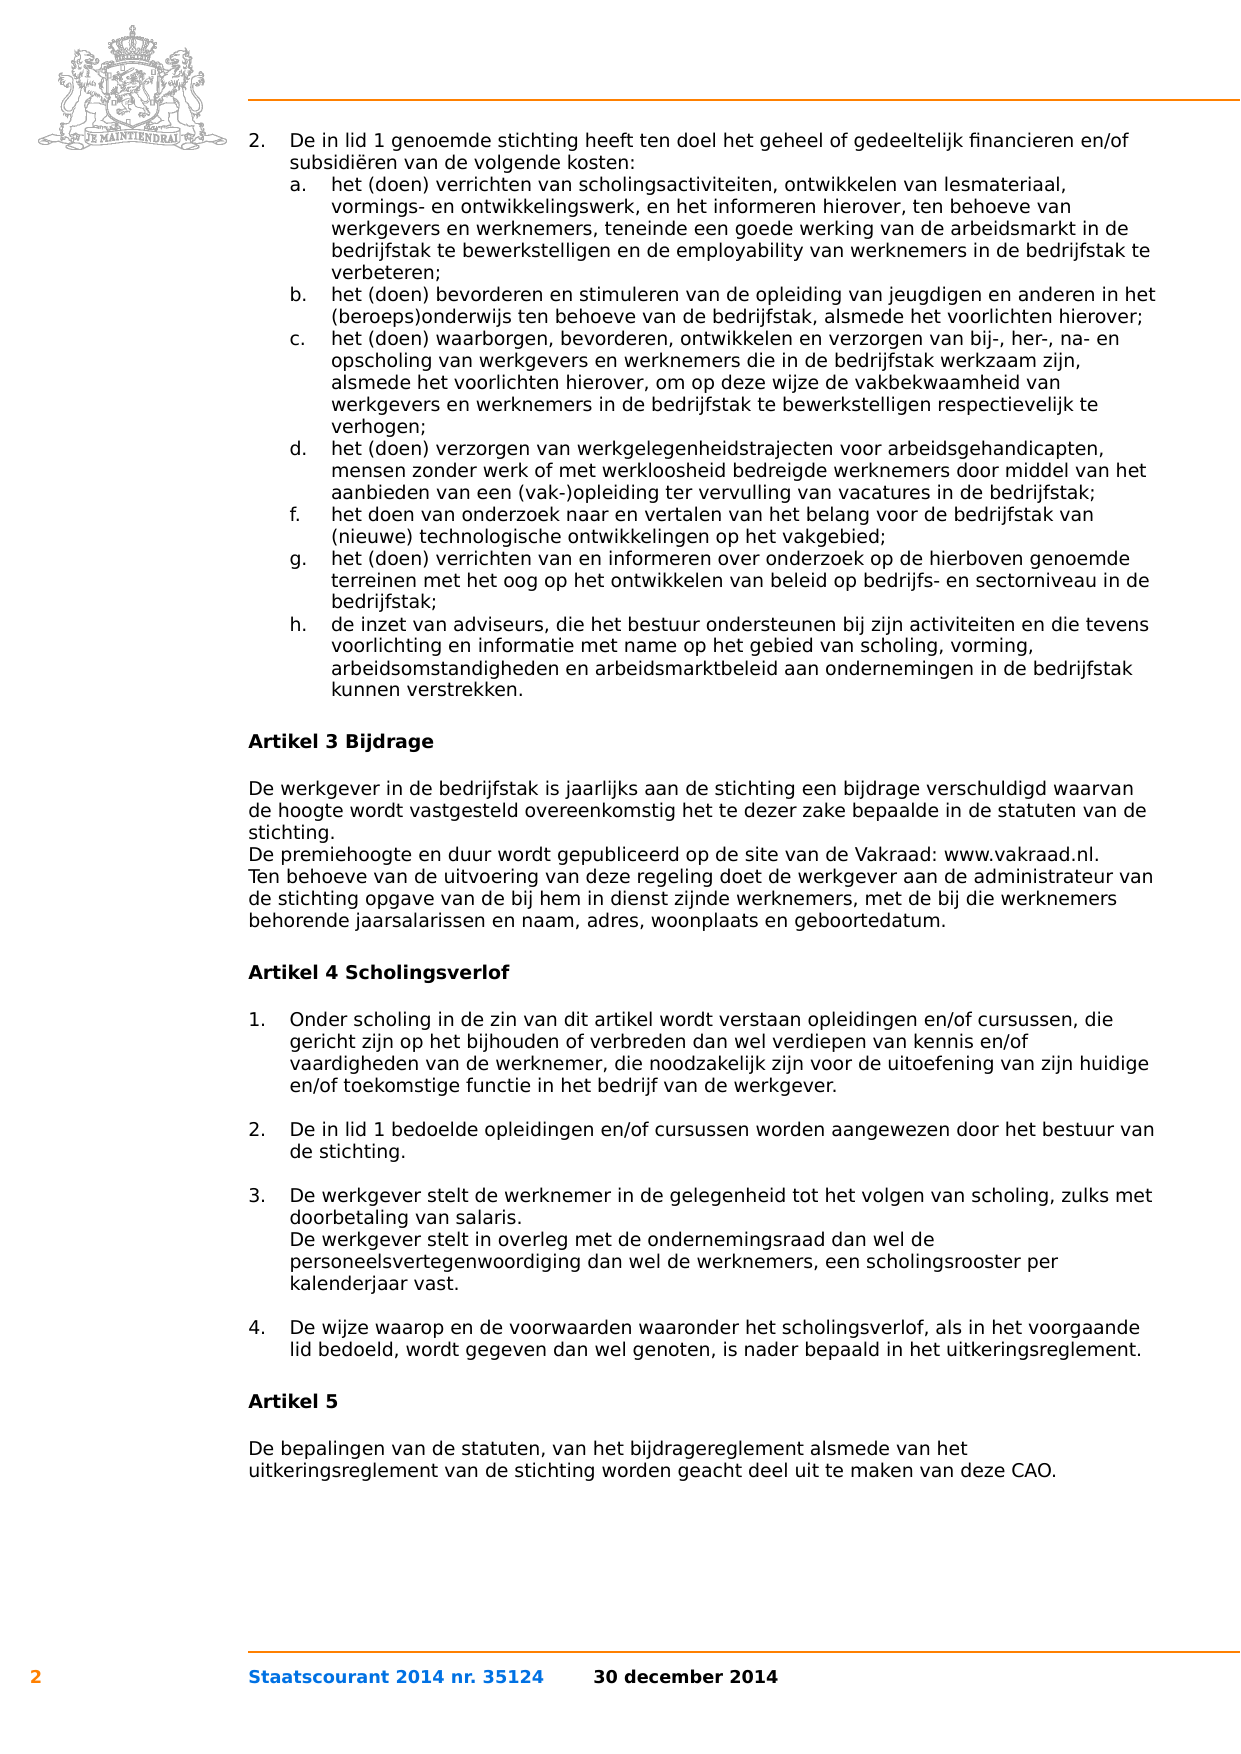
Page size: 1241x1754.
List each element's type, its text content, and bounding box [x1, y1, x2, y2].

text 2. De in lid 1 genoemde stichting heeft ten doel het geheel of gedeeltelijk financieren en/of subsidiëren van de volgende kosten: [248, 130, 1163, 174]
subtitle Artikel 3 Bijdrage [248, 731, 1163, 753]
text a. het (doen) verrichten van scholingsactiviteiten, ontwikkelen van lesmateriaal, vormings- en ontwikkelingswerk, en het informeren hierover, ten behoeve van werkgevers en werknemers, teneinde een goede werking van de arbeidsmarkt in de bedrijfstak te bewerkstelligen en de employability van werknemers in de bedrijfstak te verbeteren; [289, 174, 1163, 284]
text c. het (doen) waarborgen, bevorderen, ontwikkelen en verzorgen van bij-, her-, na- en opscholing van werkgevers en werknemers die in de bedrijfstak werkzaam zijn, alsmede het voorlichten hierover, om op deze wijze de vakbekwaamheid van werkgevers en werknemers in de bedrijfstak te bewerkstelligen respectievelijk te verhogen; [289, 328, 1163, 438]
text 3. De werkgever stelt de werknemer in de gelegenheid tot het volgen van scholing, zulks met doorbetaling van salaris. [248, 1185, 1163, 1229]
text d. het (doen) verzorgen van werkgelegenheidstrajecten voor arbeidsgehandicapten, mensen zonder werk of met werkloosheid bedreigde werknemers door middel van het aanbieden van een (vak-)opleiding ter vervulling van vacatures in de bedrijfstak; [289, 438, 1163, 503]
text Ten behoeve van de uitvoering van deze regeling doet de werkgever aan de administrateur van de stichting opgave van de bij hem in dienst zijnde werknemers, met de bij die werknemers behorende jaarsalarissen en naam, adres, woonplaats en geboortedatum. [248, 866, 1163, 932]
text f. het doen van onderzoek naar en vertalen van het belang voor de bedrijfstak van (nieuwe) technologische ontwikkelingen op het vakgebied; [289, 503, 1163, 547]
subtitle Artikel 5 [248, 1391, 1163, 1412]
picture [38, 25, 227, 150]
text De premiehoogte en duur wordt gepubliceerd op de site van de Vakraad: www.vakraad.nl. [248, 844, 1163, 866]
text b. het (doen) bevorderen en stimuleren van de opleiding van jeugdigen en anderen in het (beroeps)onderwijs ten behoeve van de bedrijfstak, alsmede het voorlichten hierover; [289, 284, 1163, 328]
subtitle Artikel 4 Scholingsverlof [248, 962, 1163, 984]
text g. het (doen) verrichten van en informeren over onderzoek op de hierboven genoemde terreinen met het oog op het ontwikkelen van beleid op bedrijfs- en sectorniveau in de bedrijfstak; [289, 547, 1163, 613]
text De werkgever in de bedrijfstak is jaarlijks aan de stichting een bijdrage verschuldigd waarvan de hoogte wordt vastgesteld overeenkomstig het te dezer zake bepaalde in de statuten van de stichting. [248, 778, 1163, 844]
text 2. De in lid 1 bedoelde opleidingen en/of cursussen worden aangewezen door het bestuur van de stichting. [248, 1119, 1163, 1163]
text 1. Onder scholing in de zin van dit artikel wordt verstaan opleidingen en/of cursussen, die gericht zijn op het bijhouden of verbreden dan wel verdiepen van kennis en/of vaardigheden van de werknemer, die noodzakelijk zijn voor de uitoefening van zijn huidige en/of toekomstige functie in het bedrijf van de werkgever. [248, 1009, 1163, 1097]
text h. de inzet van adviseurs, die het bestuur ondersteunen bij zijn activiteiten en die tevens voorlichting en informatie met name op het gebied van scholing, vorming, arbeidsomstandigheden en arbeidsmarktbeleid aan ondernemingen in de bedrijfstak kunnen verstrekken. [289, 613, 1163, 701]
text De bepalingen van de statuten, van het bijdragereglement alsmede van het uitkeringsreglement van de stichting worden geacht deel uit te maken van deze CAO. [248, 1437, 1163, 1481]
text 4. De wijze waarop en de voorwaarden waaronder het scholingsverlof, als in het voorgaande lid bedoeld, wordt gegeven dan wel genoten, is nader bepaald in het uitkeringsreglement. [248, 1317, 1163, 1361]
text De werkgever stelt in overleg met de ondernemingsraad dan wel de personeelsvertegenwoordiging dan wel de werknemers, een scholingsrooster per kalenderjaar vast. [289, 1229, 1163, 1295]
